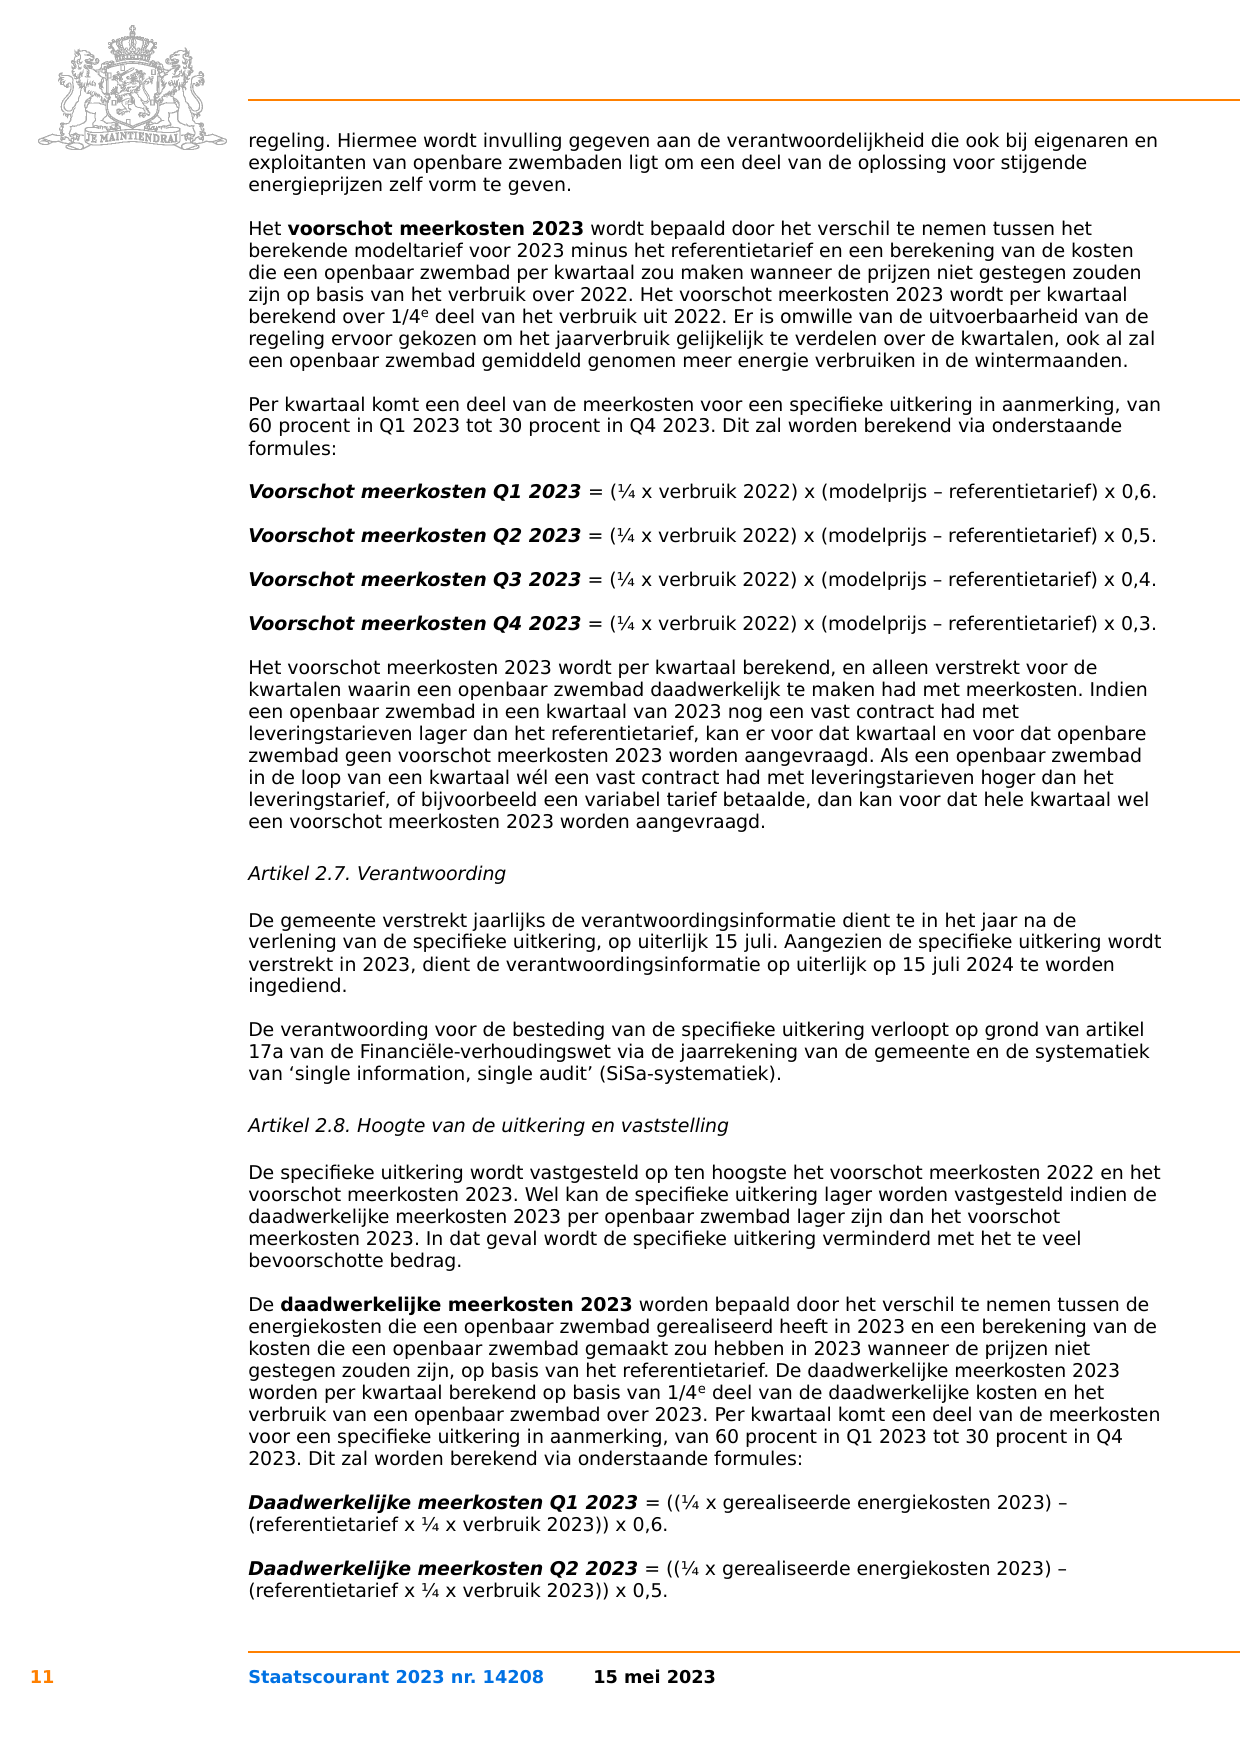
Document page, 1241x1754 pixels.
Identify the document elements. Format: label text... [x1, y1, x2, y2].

text Voorschot meerkosten Q4 2023 = (¼ x verbruik 2022) x (modelprijs – referentietarief) x 0,3. [248, 613, 1163, 635]
text Daadwerkelijke meerkosten Q2 2023 = ((¼ x gerealiseerde energiekosten 2023) – (referentietarief x ¼ x verbruik 2023)) x 0,5. [248, 1557, 1163, 1601]
text De verantwoording voor de besteding van de specifieke uitkering verloopt op grond van artikel 17a van de Financiële-verhoudingswet via de jaarrekening van de gemeente en de systematiek van ‘single information, single audit’ (SiSa-systematiek). [248, 1019, 1163, 1085]
text Voorschot meerkosten Q1 2023 = (¼ x verbruik 2022) x (modelprijs – referentietarief) x 0,6. [248, 481, 1163, 503]
text De daadwerkelijke meerkosten 2023 worden bepaald door het verschil te nemen tussen de energiekosten die een openbaar zwembad gerealiseerd heeft in 2023 en een berekening van de kosten die een openbaar zwembad gemaakt zou hebben in 2023 wanneer de prijzen niet gestegen zouden zijn, op basis van het referentietarief. De daadwerkelijke meerkosten 2023 worden per kwartaal berekend op basis van 1/4e deel van de daadwerkelijke kosten en het verbruik van een openbaar zwembad over 2023. Per kwartaal komt een deel van de meerkosten voor een specifieke uitkering in aanmerking, van 60 procent in Q1 2023 tot 30 procent in Q4 2023. Dit zal worden berekend via onderstaande formules: [248, 1294, 1163, 1470]
text Het voorschot meerkosten 2023 wordt per kwartaal berekend, en alleen verstrekt voor de kwartalen waarin een openbaar zwembad daadwerkelijk te maken had met meerkosten. Indien een openbaar zwembad in een kwartaal van 2023 nog een vast contract had met leveringstarieven lager dan het referentietarief, kan er voor dat kwartaal en voor dat openbare zwembad geen voorschot meerkosten 2023 worden aangevraagd. Als een openbaar zwembad in de loop van een kwartaal wél een vast contract had met leveringstarieven hoger dan het leveringstarief, of bijvoorbeeld een variabel tarief betaalde, dan kan voor dat hele kwartaal wel een voorschot meerkosten 2023 worden aangevraagd. [248, 657, 1163, 832]
subtitle Artikel 2.8. Hoogte van de uitkering en vaststelling [248, 1115, 1163, 1137]
text regeling. Hiermee wordt invulling gegeven aan de verantwoordelijkheid die ook bij eigenaren en exploitanten van openbare zwembaden ligt om een deel van de oplossing voor stijgende energieprijzen zelf vorm te geven. [248, 130, 1163, 196]
text Voorschot meerkosten Q2 2023 = (¼ x verbruik 2022) x (modelprijs – referentietarief) x 0,5. [248, 525, 1163, 547]
text Daadwerkelijke meerkosten Q1 2023 = ((¼ x gerealiseerde energiekosten 2023) – (referentietarief x ¼ x verbruik 2023)) x 0,6. [248, 1492, 1163, 1536]
text De gemeente verstrekt jaarlijks de verantwoordingsinformatie dient te in het jaar na de verlening van de specifieke uitkering, op uiterlijk 15 juli. Aangezien de specifieke uitkering wordt verstrekt in 2023, dient de verantwoordingsinformatie op uiterlijk op 15 juli 2024 te worden ingediend. [248, 909, 1163, 997]
picture [38, 25, 227, 150]
subtitle Artikel 2.7. Verantwoording [248, 862, 1163, 884]
text Voorschot meerkosten Q3 2023 = (¼ x verbruik 2022) x (modelprijs – referentietarief) x 0,4. [248, 569, 1163, 591]
text Per kwartaal komt een deel van de meerkosten voor een specifieke uitkering in aanmerking, van 60 procent in Q1 2023 tot 30 procent in Q4 2023. Dit zal worden berekend via onderstaande formules: [248, 393, 1163, 459]
text Het voorschot meerkosten 2023 wordt bepaald door het verschil te nemen tussen het berekende modeltarief voor 2023 minus het referentietarief en een berekening van de kosten die een openbaar zwembad per kwartaal zou maken wanneer de prijzen niet gestegen zouden zijn op basis van het verbruik over 2022. Het voorschot meerkosten 2023 wordt per kwartaal berekend over 1/4e deel van het verbruik uit 2022. Er is omwille van de uitvoerbaarheid van de regeling ervoor gekozen om het jaarverbruik gelijkelijk te verdelen over de kwartalen, ook al zal een openbaar zwembad gemiddeld genomen meer energie verbruiken in de wintermaanden. [248, 218, 1163, 372]
text De specifieke uitkering wordt vastgesteld op ten hoogste het voorschot meerkosten 2022 en het voorschot meerkosten 2023. Wel kan de specifieke uitkering lager worden vastgesteld indien de daadwerkelijke meerkosten 2023 per openbaar zwembad lager zijn dan het voorschot meerkosten 2023. In dat geval wordt de specifieke uitkering verminderd met het te veel bevoorschotte bedrag. [248, 1162, 1163, 1272]
